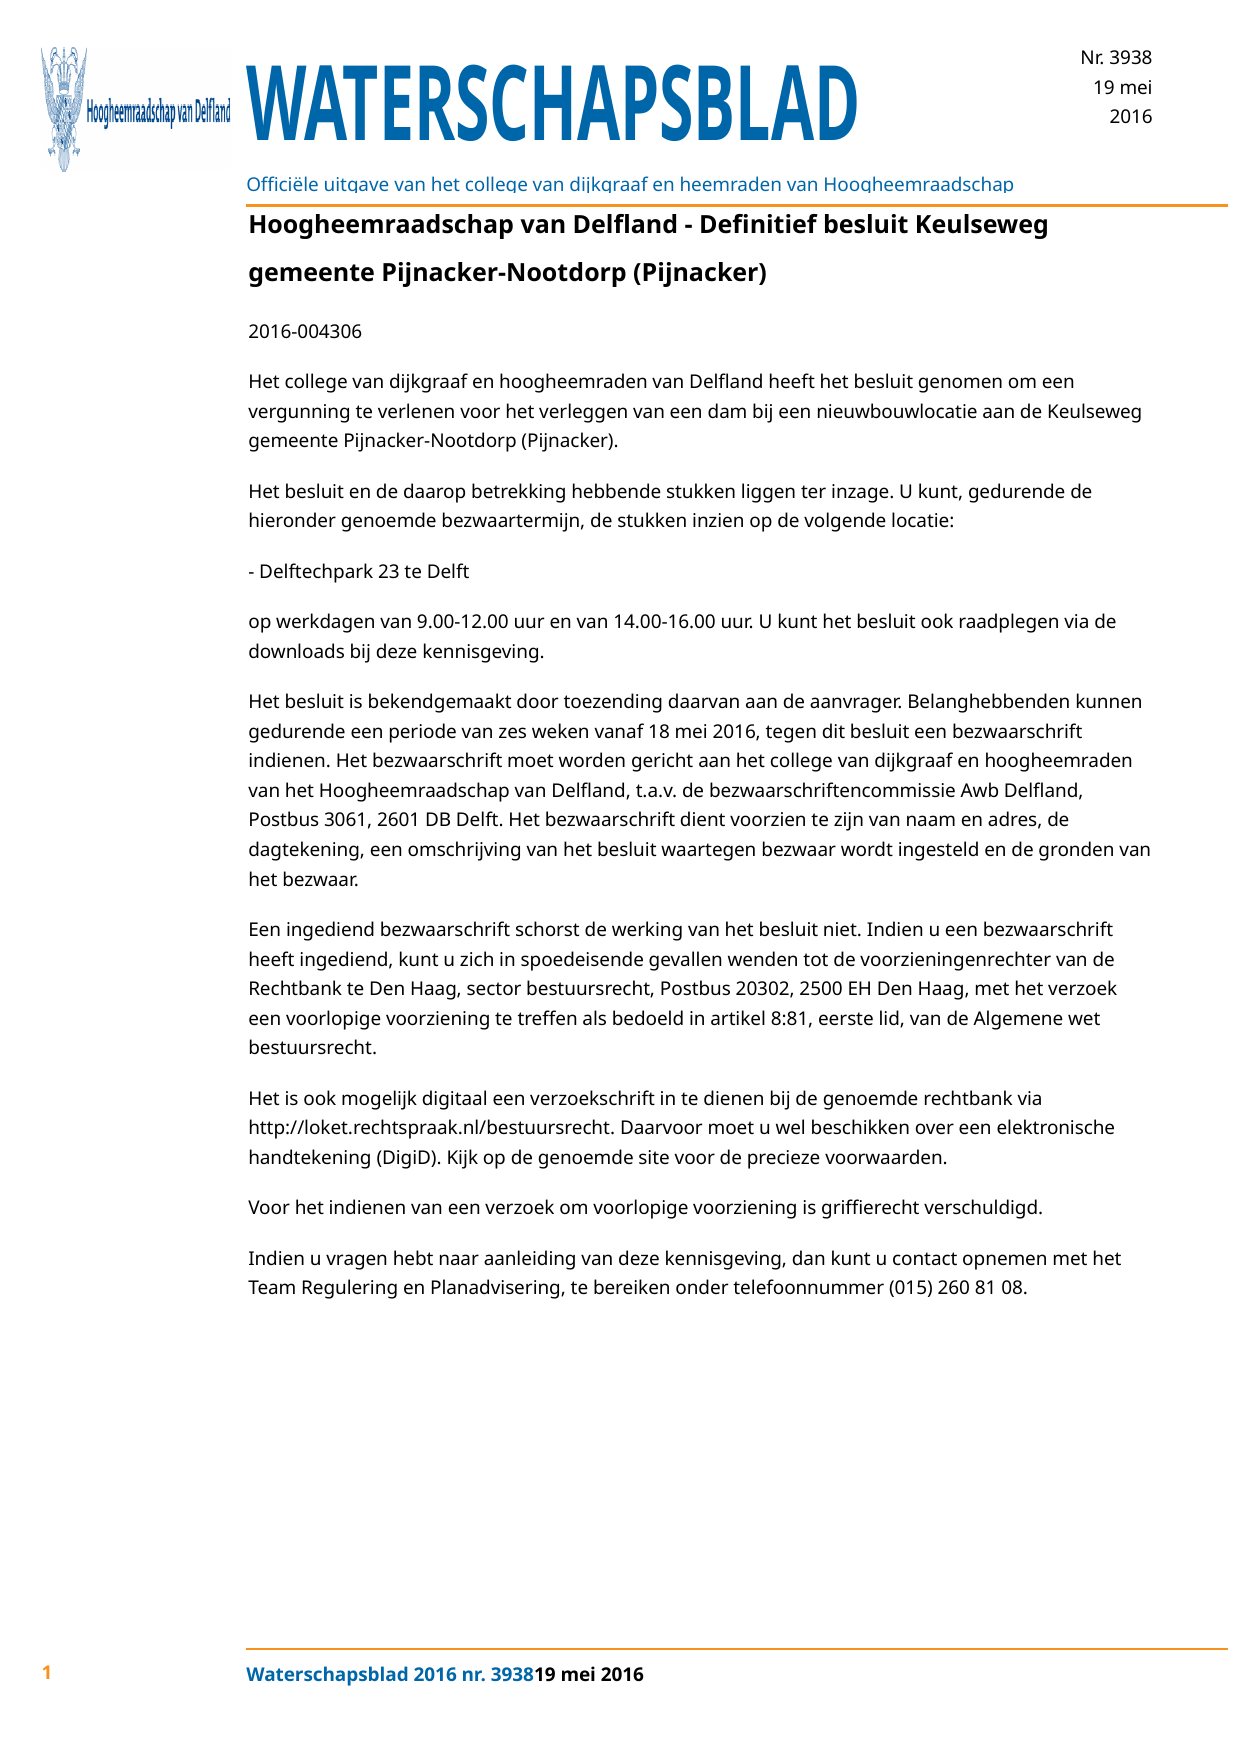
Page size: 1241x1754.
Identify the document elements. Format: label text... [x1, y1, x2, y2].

text 2016-004306 [248, 318, 1152, 344]
text Het besluit en de daarop betrekking hebbende stukken liggen ter inzage. U kunt, gedurende de hieronder genoemde bezwaartermijn, de stukken inzien op de volgende locatie: [248, 478, 1152, 533]
text - Delftechpark 23 te Delft [248, 558, 1152, 584]
text op werkdagen van 9.00-12.00 uur en van 14.00-16.00 uur. U kunt het besluit ook raadplegen via de downloads bij deze kennisgeving. [248, 608, 1152, 664]
text Een ingediend bezwaarschrift schorst de werking van het besluit niet. Indien u een bezwaarschrift heeft ingediend, kunt u zich in spoedeisende gevallen wenden tot de voorzieningenrechter van de Rechtbank te Den Haag, sector bestuursrecht, Postbus 20302, 2500 EH Den Haag, met het verzoek een voorlopige voorziening te treffen als bedoeld in artikel 8:81, eerste lid, van de Algemene wet bestuursrecht. [248, 916, 1152, 1060]
text Voor het indienen van een verzoek om voorlopige voorziening is griffierecht verschuldigd. [248, 1194, 1152, 1220]
text Het is ook mogelijk digitaal een verzoekschrift in te dienen bij de genoemde rechtbank via http://loket.rechtspraak.nl/bestuursrecht. Daarvoor moet u wel beschikken over een elektronische handtekening (DigiD). Kijk op de genoemde site voor de precieze voorwaarden. [248, 1085, 1152, 1170]
text Indien u vragen hebt naar aanleiding van deze kennisgeving, dan kunt u contact opnemen met het Team Regulering en Planadvisering, te bereiken onder telefoonnummer (015) 260 81 08. [248, 1245, 1152, 1300]
text Het besluit is bekendgemaakt door toezending daarvan aan de aanvrager. Belanghebbenden kunnen gedurende een periode van zes weken vanaf 18 mei 2016, tegen dit besluit een bezwaarschrift indienen. Het bezwaarschrift moet worden gericht aan het college van dijkgraaf en hoogheemraden van het Hoogheemraadschap van Delfland, t.a.v. de bezwaarschriftencommissie Awb Delfland, Postbus 3061, 2601 DB Delft. Het bezwaarschrift dient voorzien te zijn van naam en adres, de dagtekening, een omschrijving van het besluit waartegen bezwaar wordt ingesteld en de gronden van het bezwaar. [248, 688, 1152, 892]
text Het college van dijkgraaf en hoogheemraden van Delfland heeft het besluit genomen om een vergunning te verlenen voor het verleggen van een dam bij een nieuwbouwlocatie aan de Keulseweg gemeente Pijnacker-Nootdorp (Pijnacker). [248, 368, 1152, 453]
picture [41, 47, 231, 172]
text Hoogheemraadschap van Delfland - Definitief besluit Keulseweg gemeente Pijnacker-Nootdorp (Pijnacker) [248, 207, 1152, 288]
